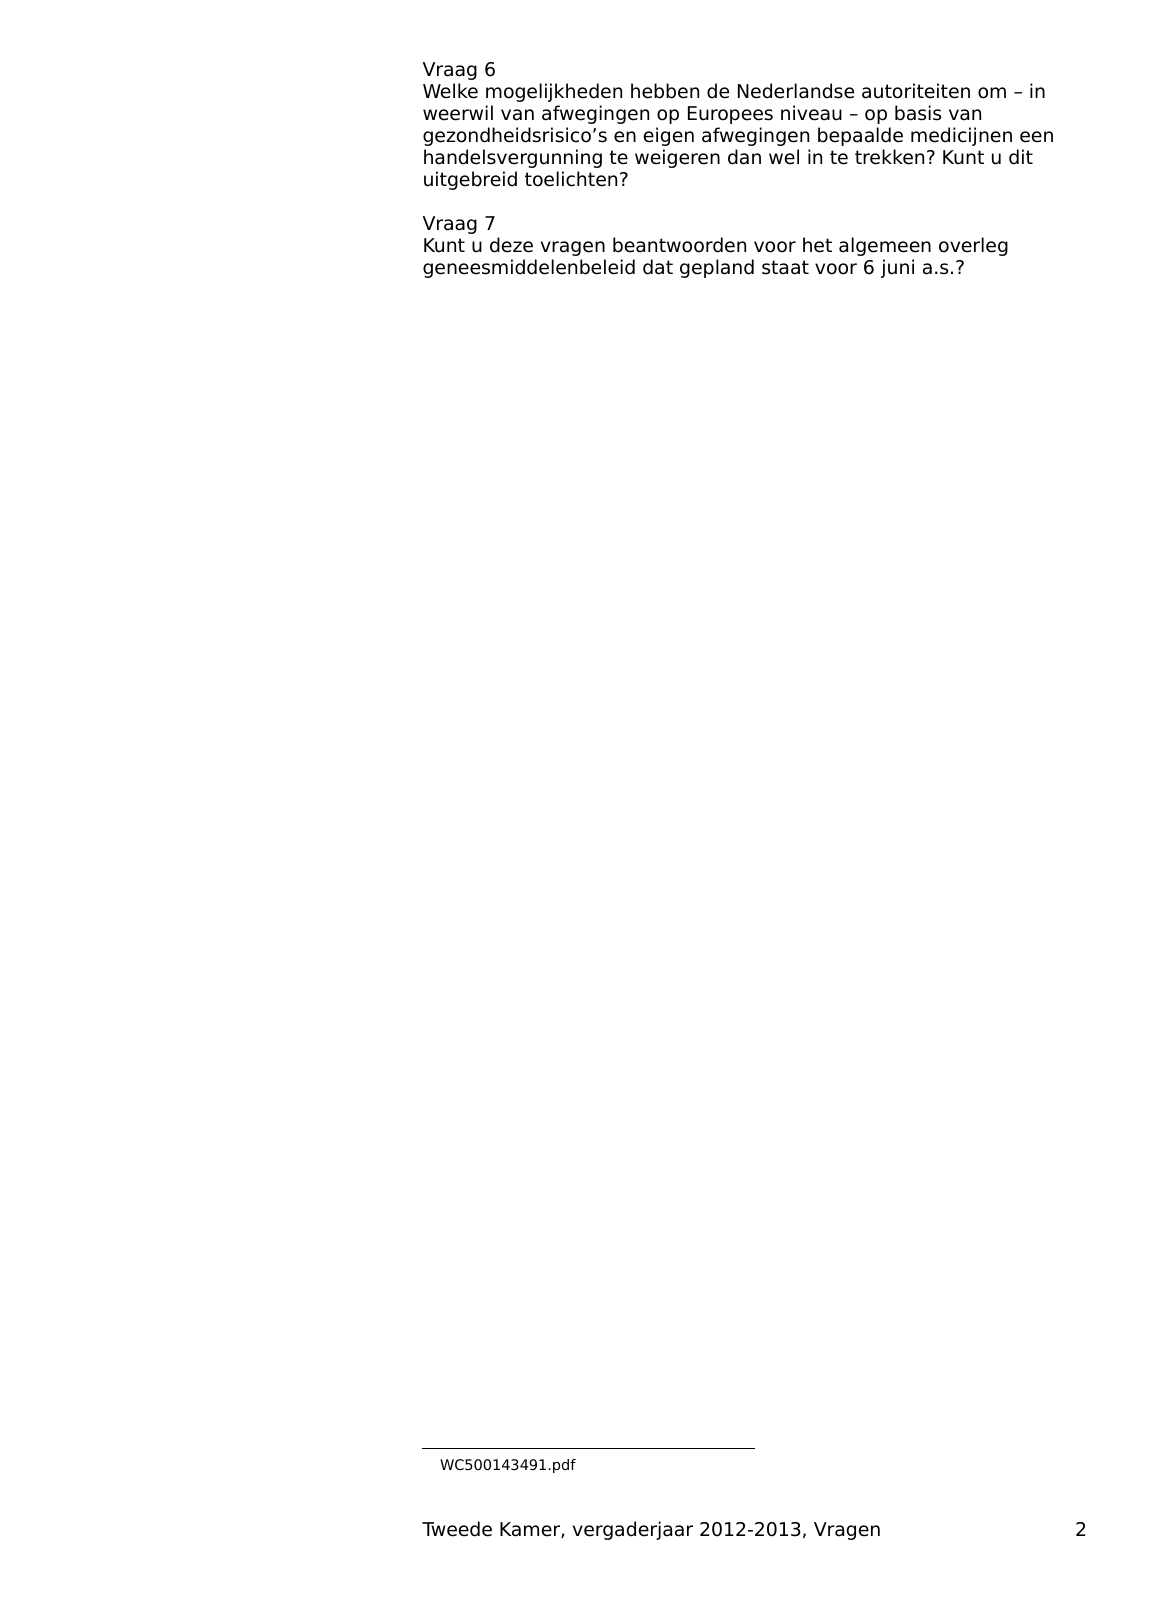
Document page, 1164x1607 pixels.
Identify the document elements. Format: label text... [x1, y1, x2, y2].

text Vraag 6 [422, 59, 1087, 81]
text Welke mogelijkheden hebben de Nederlandse autoriteiten om – in weerwil van afwegingen op Europees niveau – op basis van gezondheidsrisico’s en eigen afwegingen bepaalde medicijnen een handelsvergunning te weigeren dan wel in te trekken? Kunt u dit uitgebreid toelichten? [422, 81, 1087, 191]
text Vraag 7 [422, 213, 1087, 235]
text Kunt u deze vragen beantwoorden voor het algemeen overleg geneesmiddelenbeleid dat gepland staat voor 6 juni a.s.? [422, 235, 1087, 279]
text WC500143491.pdf [422, 1457, 1087, 1474]
